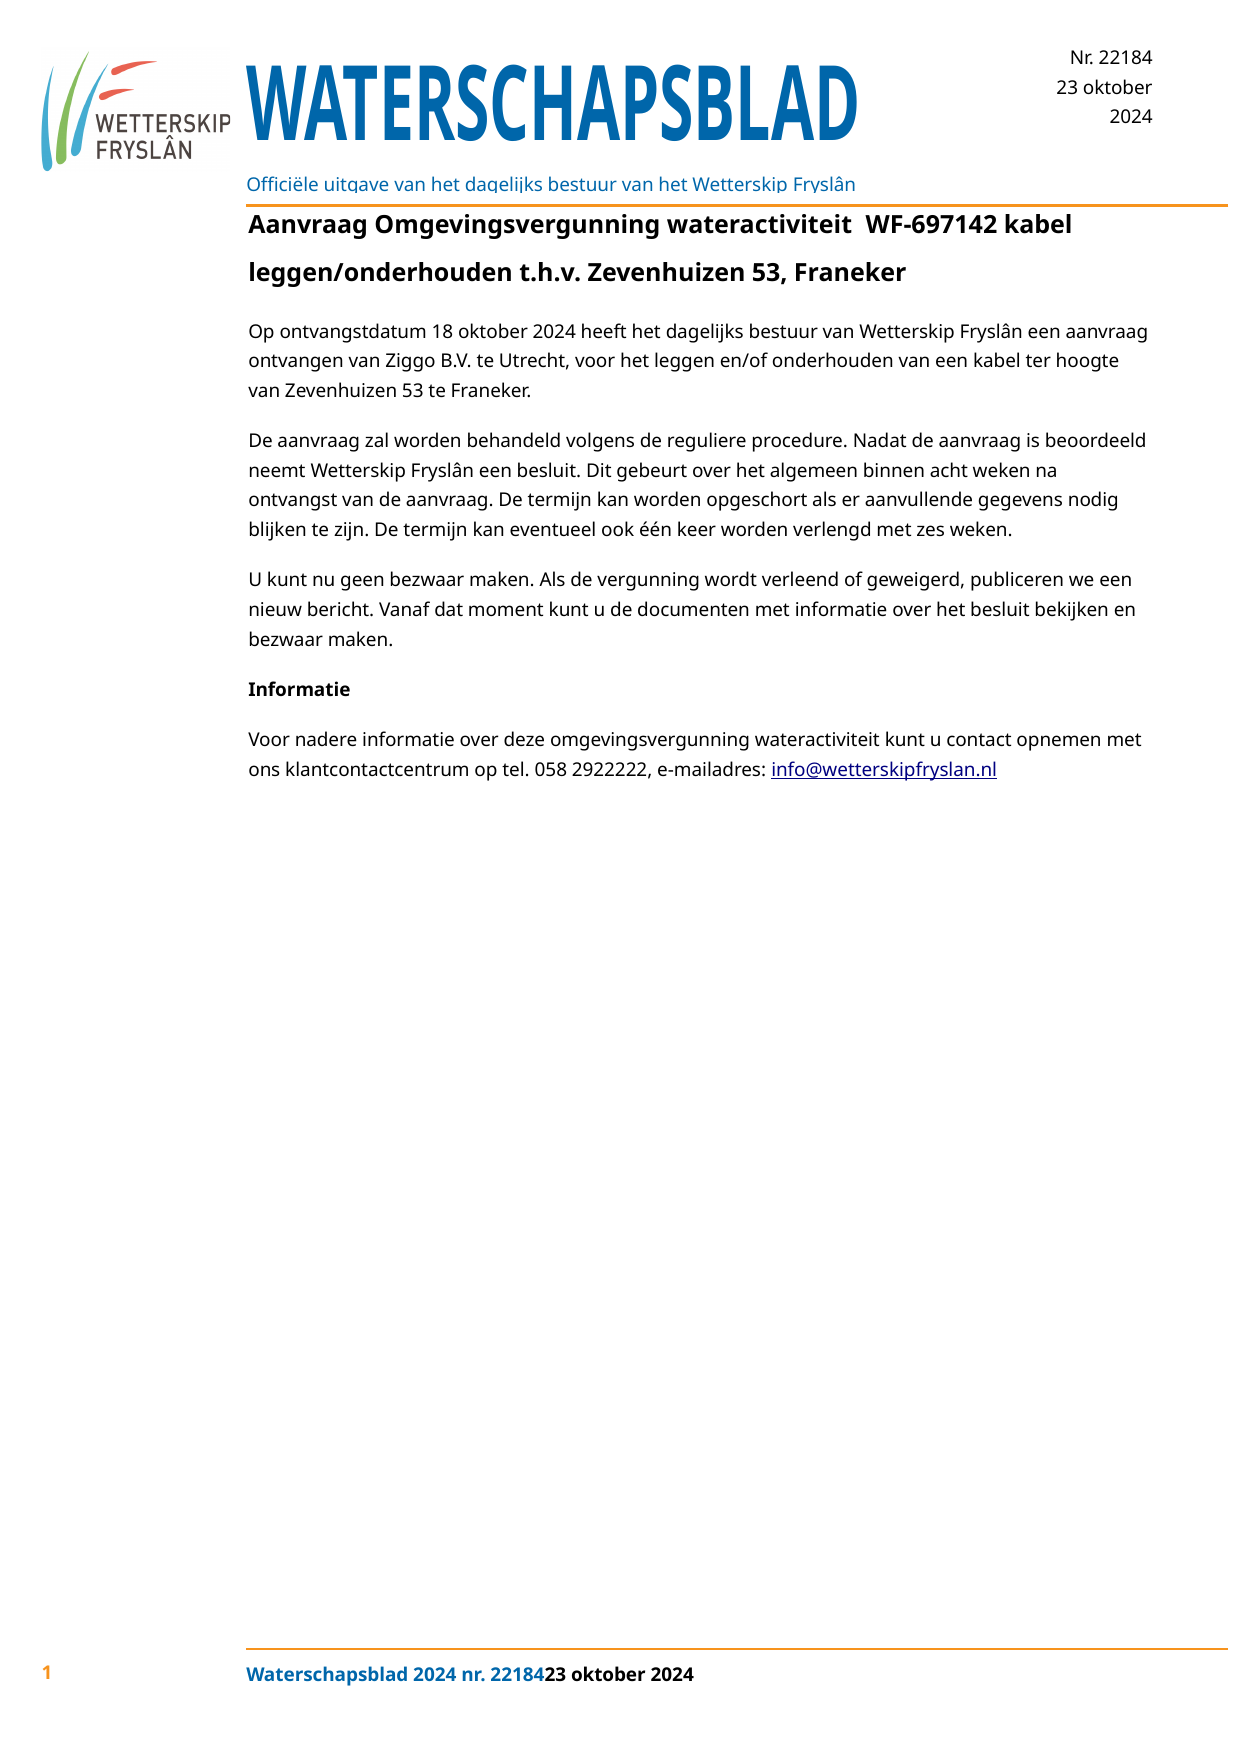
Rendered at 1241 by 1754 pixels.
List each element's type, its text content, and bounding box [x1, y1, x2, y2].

text Informatie [248, 676, 1152, 702]
text Aanvraag Omgevingsvergunning wateractiviteit WF-697142 kabel leggen/onderhouden t.h.v. Zevenhuizen 53, Franeker [248, 207, 1152, 288]
text Voor nadere informatie over deze omgevingsvergunning wateractiviteit kunt u contact opnemen met ons klantcontactcentrum op tel. 058 2922222, e-mailadres: info@wetterskipfryslan.nl [248, 727, 1152, 782]
text U kunt nu geen bezwaar maken. Als de vergunning wordt verleend of geweigerd, publiceren we een nieuw bericht. Vanaf dat moment kunt u de documenten met informatie over het besluit bekijken en bezwaar maken. [248, 567, 1152, 652]
picture [41, 47, 231, 172]
text De aanvraag zal worden behandeld volgens de reguliere procedure. Nadat de aanvraag is beoordeeld neemt Wetterskip Fryslân een besluit. Dit gebeurt over het algemeen binnen acht weken na ontvangst van de aanvraag. De termijn kan worden opgeschort als er aanvullende gegevens nodig blijken te zijn. De termijn kan eventueel ook één keer worden verlengd met zes weken. [248, 427, 1152, 542]
text Op ontvangstdatum 18 oktober 2024 heeft het dagelijks bestuur van Wetterskip Fryslân een aanvraag ontvangen van Ziggo B.V. te Utrecht, voor het leggen en/of onderhouden van een kabel ter hoogte van Zevenhuizen 53 te Franeker. [248, 318, 1152, 403]
